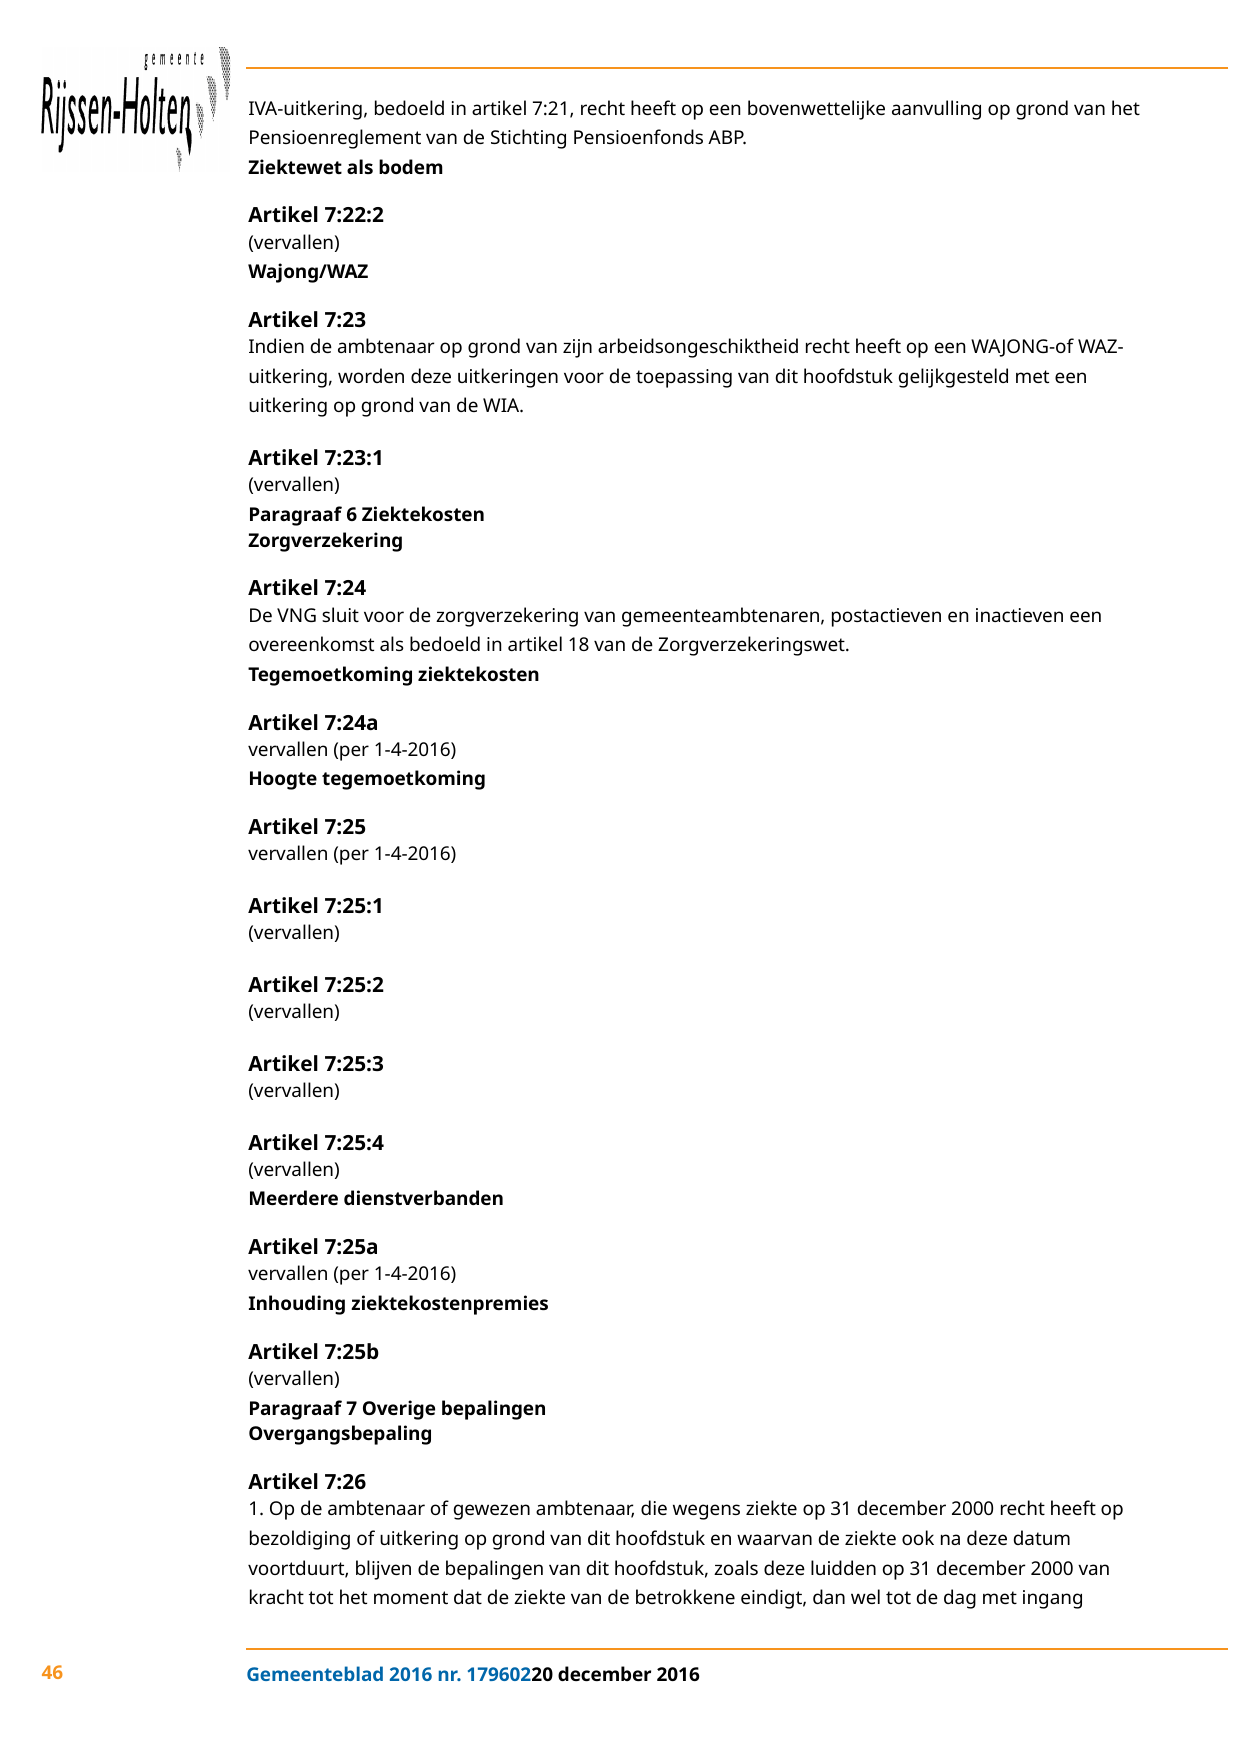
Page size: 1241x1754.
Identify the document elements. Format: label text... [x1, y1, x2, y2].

text vervallen (per 1-4-2016) [248, 841, 1152, 866]
text Artikel 7:25:3 [248, 1049, 1152, 1077]
text Artikel 7:24 [248, 573, 1152, 602]
text Hoogte tegemoetkoming [248, 766, 1152, 791]
text vervallen (per 1-4-2016) [248, 736, 1152, 762]
text Zorgverzekering [248, 527, 1152, 553]
text 1. Op de ambtenaar of gewezen ambtenaar, die wegens ziekte op 31 december 2000 recht heeft op bezoldiging of uitkering op grond van dit hoofdstuk en waarvan de ziekte ook na deze datum voortduurt, blijven de bepalingen van dit hoofdstuk, zoals deze luidden op 31 december 2000 van kracht tot het moment dat de ziekte van de betrokkene eindigt, dan wel tot de dag met ingang [248, 1496, 1152, 1610]
text (vervallen) [248, 1365, 1152, 1391]
text Artikel 7:25:4 [248, 1128, 1152, 1156]
text Artikel 7:23:1 [248, 443, 1152, 472]
text (vervallen) [248, 998, 1152, 1024]
text Artikel 7:24a [248, 708, 1152, 736]
text Ziektewet als bodem [248, 154, 1152, 180]
text Paragraaf 7 Overige bepalingen [248, 1395, 1152, 1421]
text Artikel 7:25:1 [248, 891, 1152, 919]
text (vervallen) [248, 919, 1152, 945]
text Artikel 7:25b [248, 1337, 1152, 1365]
text Paragraaf 6 Ziektekosten [248, 501, 1152, 527]
text Meerdere dienstverbanden [248, 1186, 1152, 1211]
text Inhouding ziektekostenpremies [248, 1290, 1152, 1316]
text IVA-uitkering, bedoeld in artikel 7:21, recht heeft op een bovenwettelijke aanvulling op grond van het Pensioenreglement van de Stichting Pensioenfonds ABP. [248, 95, 1152, 150]
text Indien de ambtenaar op grond van zijn arbeidsongeschiktheid recht heeft op een WAJONG-of WAZ-uitkering, worden deze uitkeringen voor de toepassing van dit hoofdstuk gelijkgesteld met een uitkering op grond van de WIA. [248, 333, 1152, 418]
text Wajong/WAZ [248, 258, 1152, 284]
text (vervallen) [248, 472, 1152, 497]
text Tegemoetkoming ziektekosten [248, 661, 1152, 687]
text Artikel 7:26 [248, 1467, 1152, 1496]
text Artikel 7:25 [248, 812, 1152, 841]
text (vervallen) [248, 1077, 1152, 1103]
text Overgangsbepaling [248, 1421, 1152, 1446]
text (vervallen) [248, 229, 1152, 255]
text Artikel 7:25a [248, 1232, 1152, 1261]
text Artikel 7:22:2 [248, 201, 1152, 229]
text Artikel 7:25:2 [248, 970, 1152, 998]
text De VNG sluit voor de zorgverzekering van gemeenteambtenaren, postactieven en inactieven een overeenkomst als bedoeld in artikel 18 van de Zorgverzekeringswet. [248, 602, 1152, 657]
text (vervallen) [248, 1156, 1152, 1182]
text Artikel 7:23 [248, 305, 1152, 333]
picture [41, 47, 231, 172]
text vervallen (per 1-4-2016) [248, 1261, 1152, 1286]
